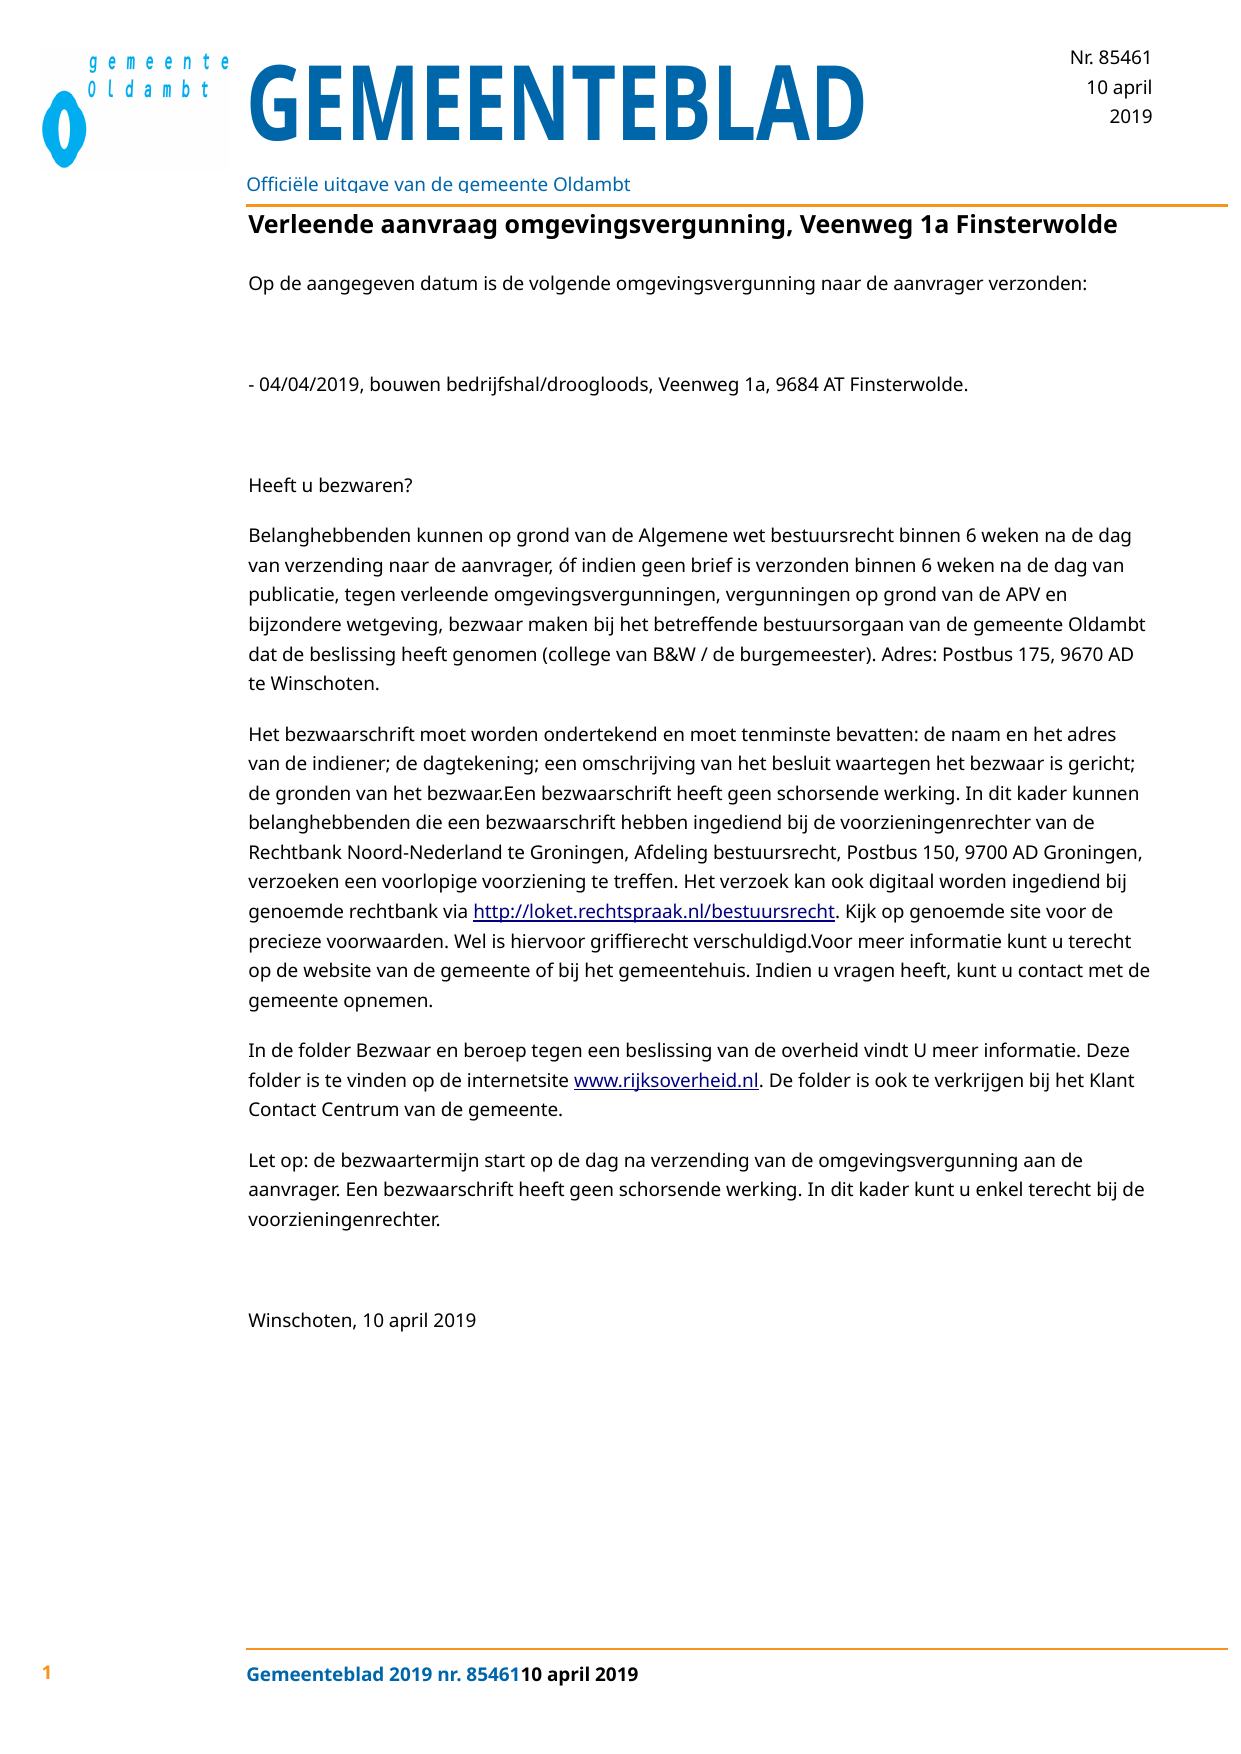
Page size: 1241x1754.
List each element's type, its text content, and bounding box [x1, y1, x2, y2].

text Verleende aanvraag omgevingsvergunning, Veenweg 1a Finsterwolde [248, 207, 1152, 241]
picture [41, 47, 231, 172]
text Op de aangegeven datum is de volgende omgevingsvergunning naar de aanvrager verzonden: [248, 270, 1152, 296]
text Het bezwaarschrift moet worden ondertekend en moet tenminste bevatten: de naam en het adres van de indiener; de dagtekening; een omschrijving van het besluit waartegen het bezwaar is gericht; de gronden van het bezwaar.Een bezwaarschrift heeft geen schorsende werking. In dit kader kunnen belanghebbenden die een bezwaarschrift hebben ingediend bij de voorzieningenrechter van de Rechtbank Noord-Nederland te Groningen, Afdeling bestuursrecht, Postbus 150, 9700 AD Groningen, verzoeken een voorlopige voorziening te treffen. Het verzoek kan ook digitaal worden ingediend bij genoemde rechtbank via http://loket.rechtspraak.nl/bestuursrecht. Kijk op genoemde site voor de precieze voorwaarden. Wel is hiervoor griffierecht verschuldigd.Voor meer informatie kunt u terecht op de website van de gemeente of bij het gemeentehuis. Indien u vragen heeft, kunt u contact met de gemeente opnemen. [248, 721, 1152, 1013]
text In de folder Bezwaar en beroep tegen een beslissing van de overheid vindt U meer informatie. Deze folder is te vinden op de internetsite www.rijksoverheid.nl. De folder is ook te verkrijgen bij het Klant Contact Centrum van de gemeente. [248, 1037, 1152, 1122]
text Heeft u bezwaren? [248, 472, 1152, 498]
text - 04/04/2019, bouwen bedrijfshal/droogloods, Veenweg 1a, 9684 AT Finsterwolde. [248, 371, 1152, 397]
text Let op: de bezwaartermijn start op de dag na verzending van de omgevingsvergunning aan de aanvrager. Een bezwaarschrift heeft geen schorsende werking. In dit kader kunt u enkel terecht bij de voorzieningenrechter. [248, 1147, 1152, 1232]
text Belanghebbenden kunnen op grond van de Algemene wet bestuursrecht binnen 6 weken na de dag van verzending naar de aanvrager, óf indien geen brief is verzonden binnen 6 weken na de dag van publicatie, tegen verleende omgevingsvergunningen, vergunningen op grond van de APV en bijzondere wetgeving, bezwaar maken bij het betreffende bestuursorgaan van de gemeente Oldambt dat de beslissing heeft genomen (college van B&W / de burgemeester). Adres: Postbus 175, 9670 AD te Winschoten. [248, 522, 1152, 696]
text Winschoten, 10 april 2019 [248, 1307, 1152, 1333]
